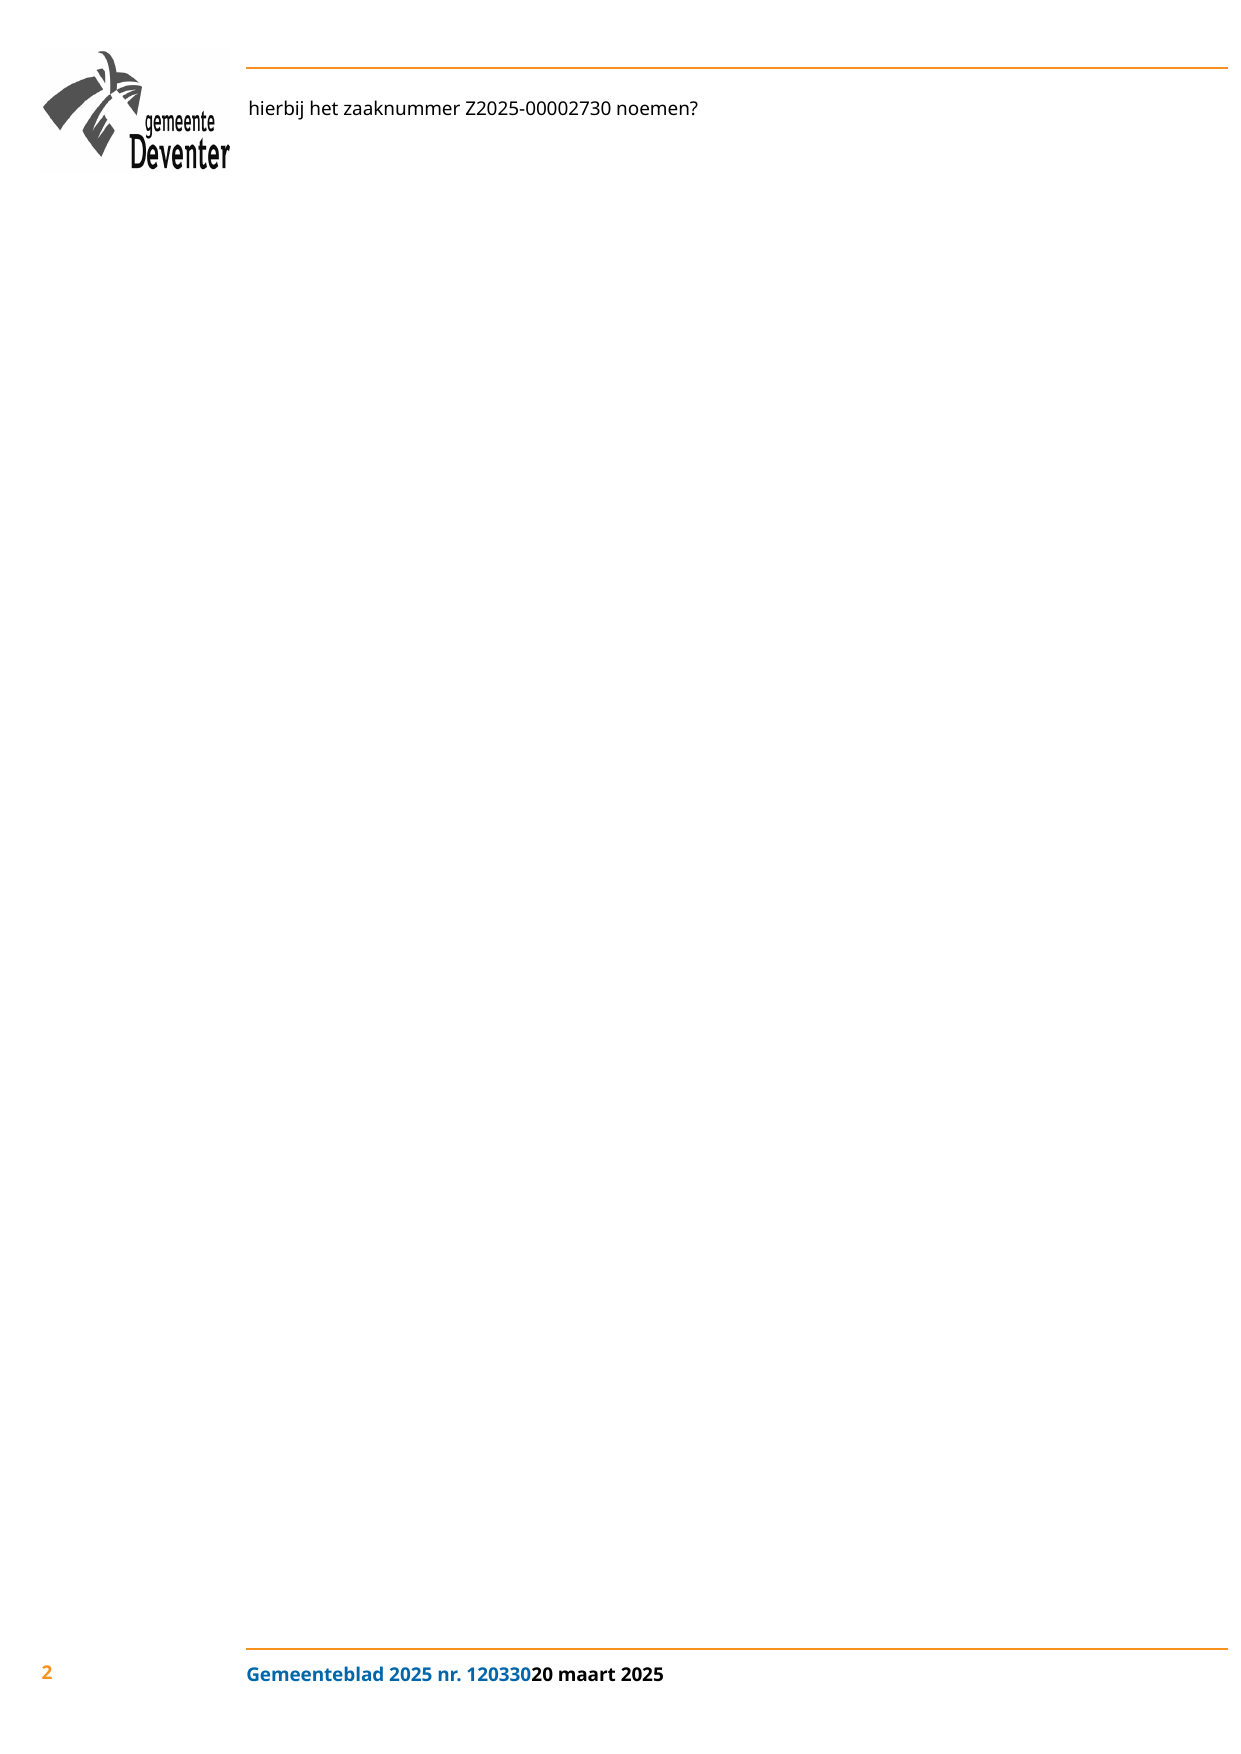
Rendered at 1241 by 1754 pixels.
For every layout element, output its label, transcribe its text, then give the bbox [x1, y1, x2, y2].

picture [41, 47, 231, 172]
text hierbij het zaaknummer Z2025-00002730 noemen? [248, 95, 1152, 121]
